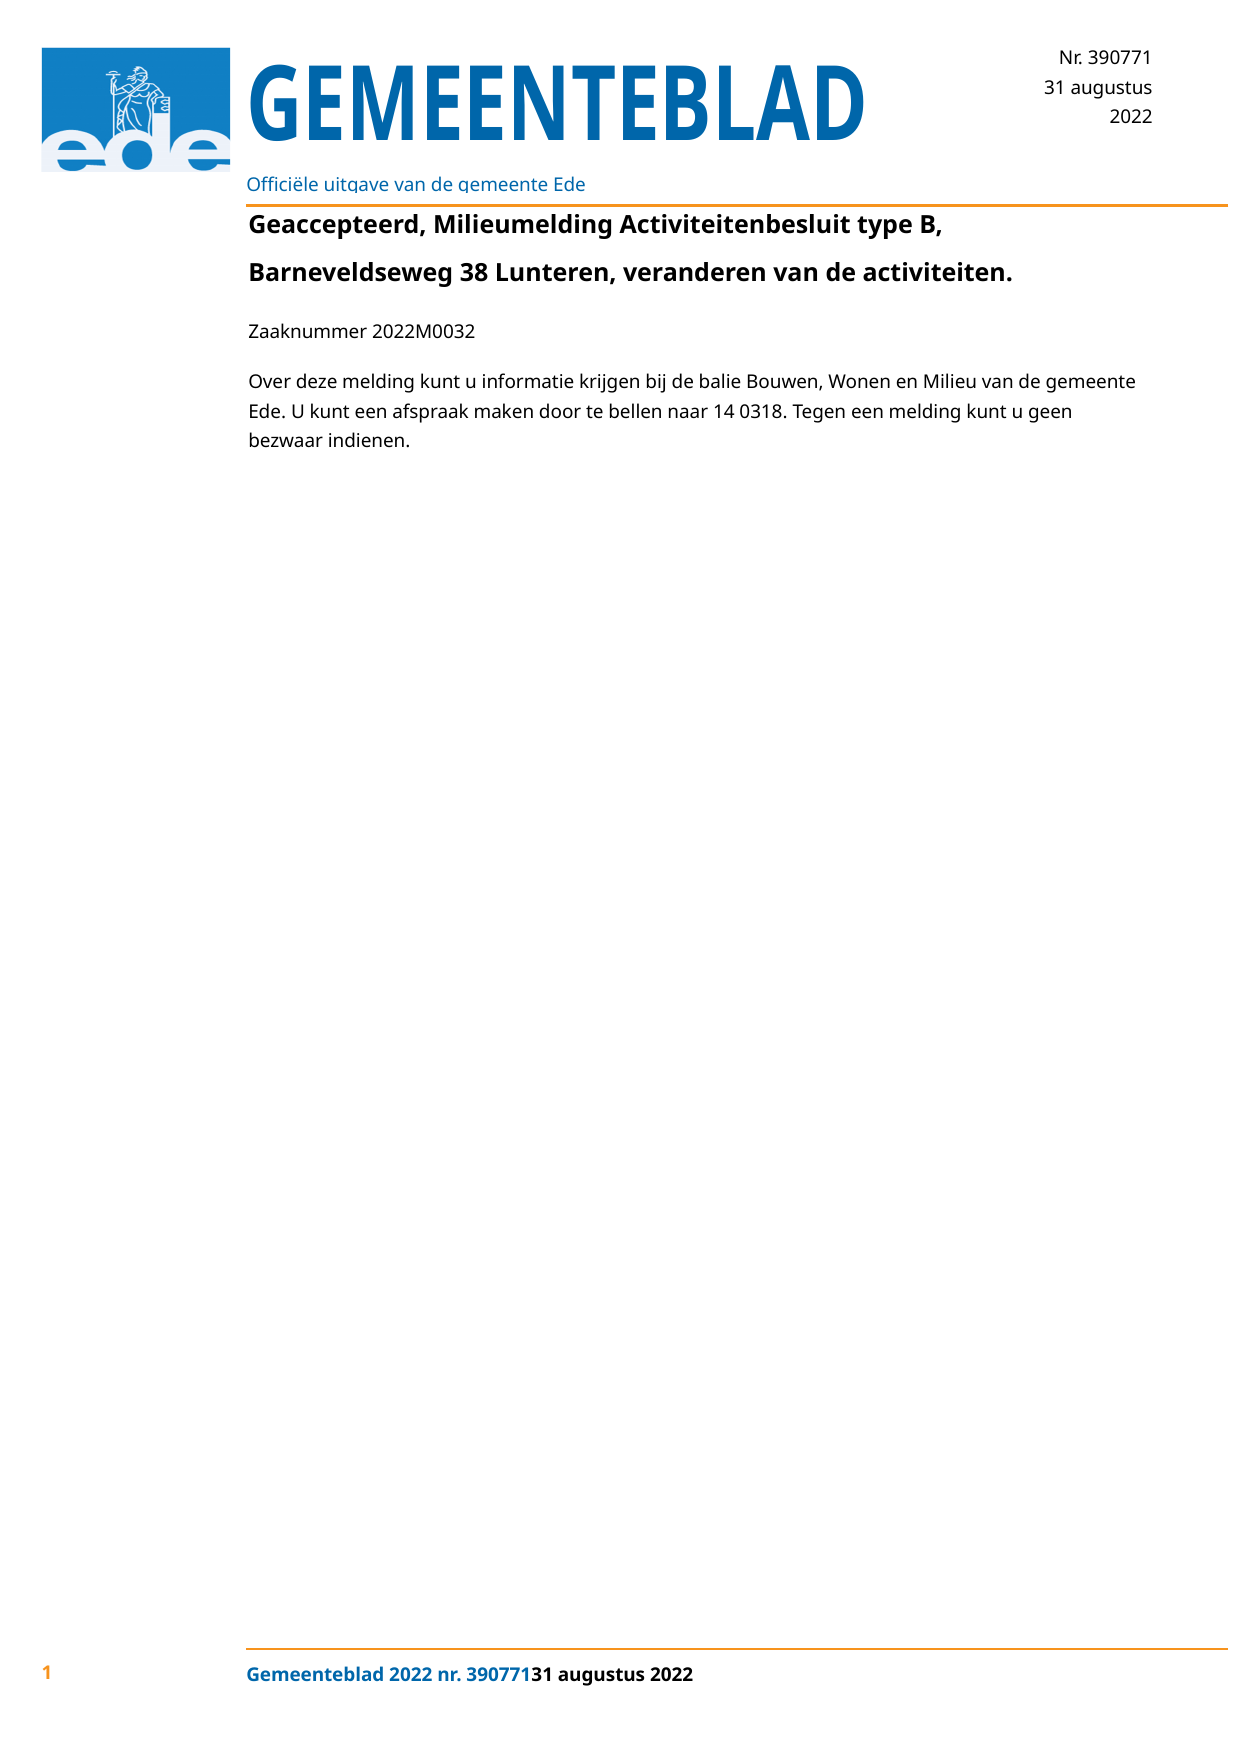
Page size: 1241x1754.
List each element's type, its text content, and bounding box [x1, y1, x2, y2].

text Geaccepteerd, Milieumelding Activiteitenbesluit type B, Barneveldseweg 38 Lunteren, veranderen van de activiteiten. [248, 207, 1152, 288]
text Zaaknummer 2022M0032 [248, 318, 1152, 344]
text Over deze melding kunt u informatie krijgen bij de balie Bouwen, Wonen en Milieu van de gemeente Ede. U kunt een afspraak maken door te bellen naar 14 0318. Tegen een melding kunt u geen bezwaar indienen. [248, 368, 1152, 453]
picture [41, 47, 231, 172]
